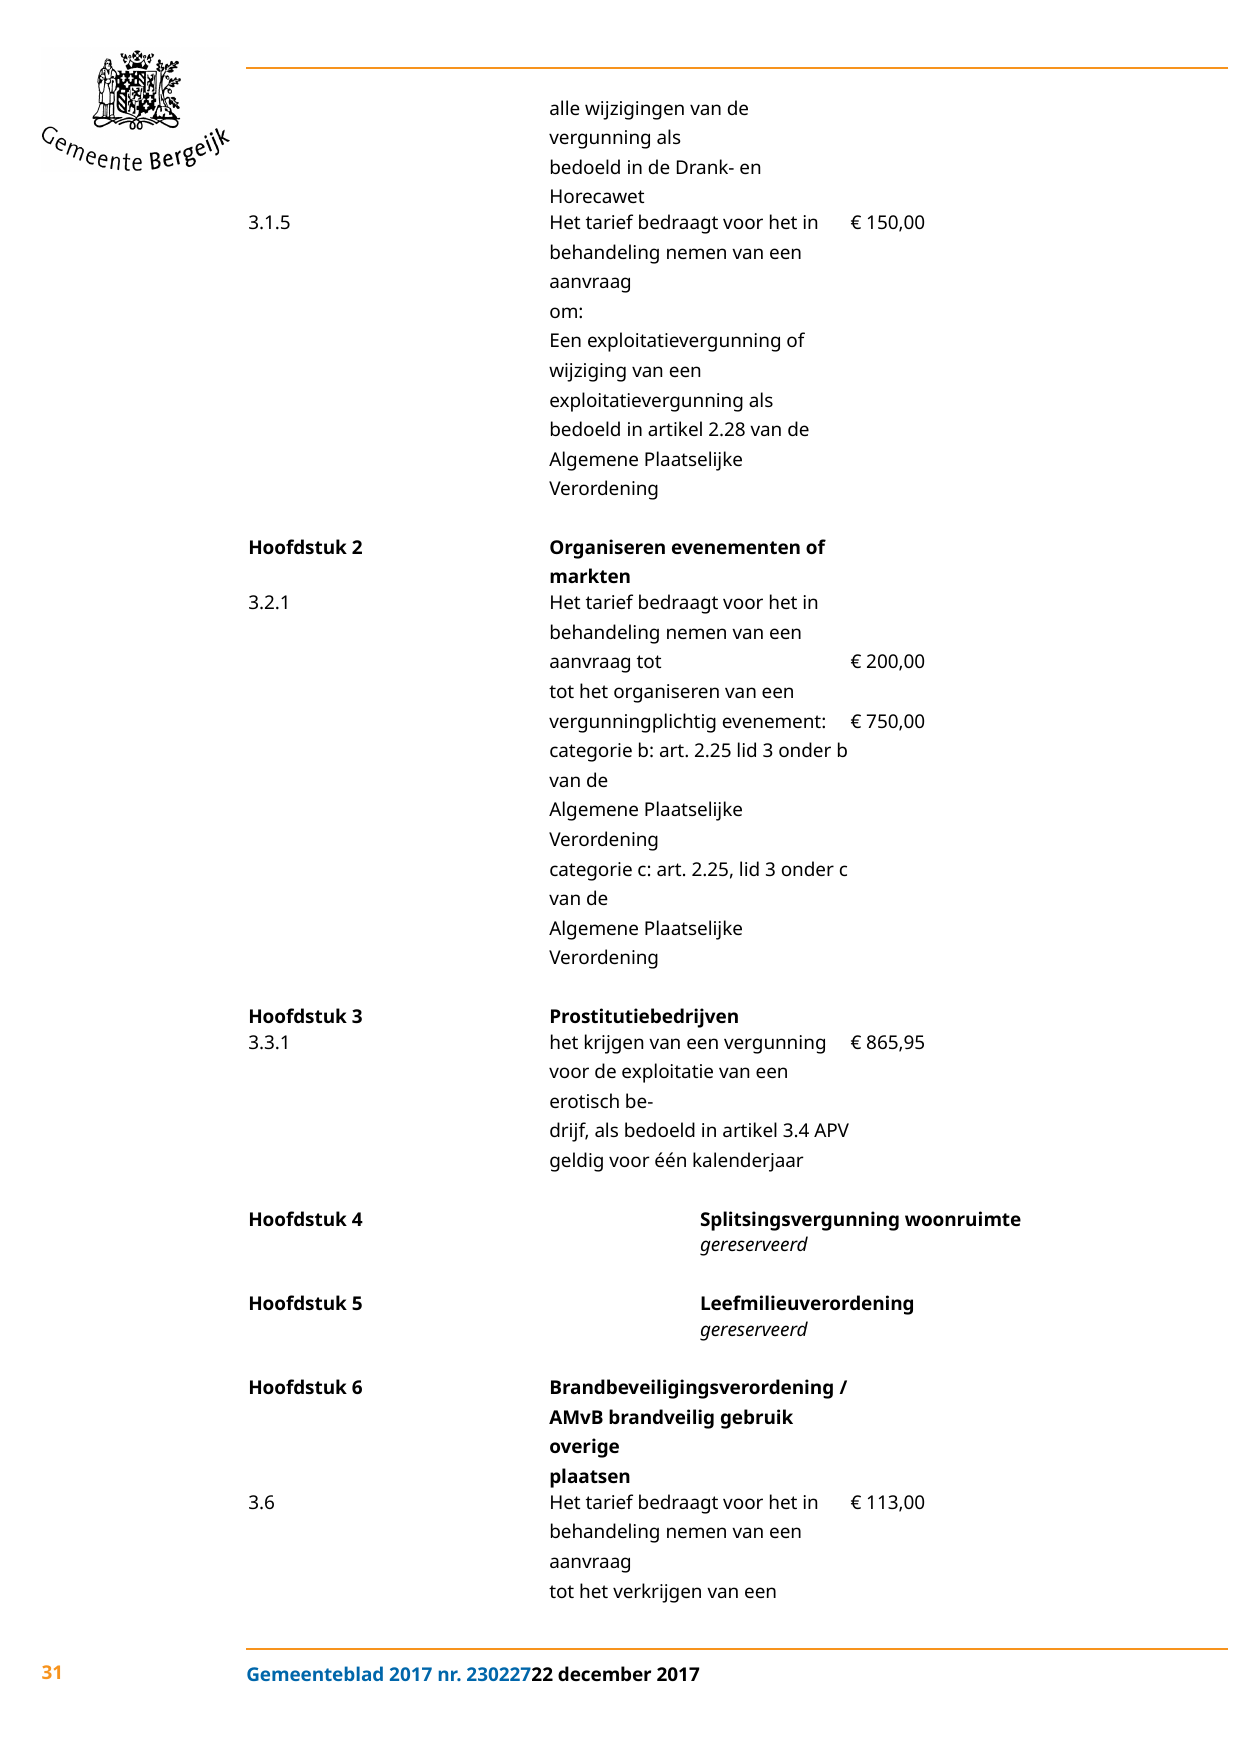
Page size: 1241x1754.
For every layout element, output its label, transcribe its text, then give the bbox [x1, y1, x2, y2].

table_cell € 865,95 [850, 1029, 1152, 1173]
table_cell Het tarief bedraagt voor het in behandeling nemen van een aanvraag tot het verkrijgen van een [549, 1489, 850, 1603]
table_header [850, 1003, 1152, 1029]
table_header Organiseren evenementen of markten [549, 534, 850, 589]
table_header Splitsingsvergunning woonruimte [700, 1206, 1152, 1232]
table_cell alle wijzigingen van de vergunning als bedoeld in de Drank- en Horecawet [549, 95, 850, 209]
table_header Hoofdstuk 5 [248, 1290, 700, 1316]
table_cell [248, 1316, 700, 1342]
table_cell gereserveerd [700, 1232, 1152, 1257]
table_cell [850, 95, 1152, 209]
table_cell [248, 95, 549, 209]
table_header Hoofdstuk 2 [248, 534, 549, 589]
table_cell 3.6 [248, 1489, 549, 1603]
table_header [850, 534, 1152, 589]
table_cell 3.3.1 [248, 1029, 549, 1173]
table_cell het krijgen van een vergunning voor de exploitatie van een erotisch be- drijf, als bedoeld in artikel 3.4 APV geldig voor één kalenderjaar [549, 1029, 850, 1173]
table_header Hoofdstuk 6 [248, 1375, 549, 1489]
table_cell [248, 1232, 700, 1257]
table_cell € 113,00 [850, 1489, 1152, 1603]
table_header [850, 1375, 1152, 1489]
table_cell 3.1.5 [248, 209, 549, 501]
table_cell Het tarief bedraagt voor het in behandeling nemen van een aanvraag om: Een exploitatievergunning of wijziging van een exploitatievergunning als bedoeld in artikel 2.28 van de Algemene Plaatselijke Verordening [549, 209, 850, 501]
table_cell € 150,00 [850, 209, 1152, 501]
table_header Leefmilieuverordening [700, 1290, 1152, 1316]
table_cell gereserveerd [700, 1316, 1152, 1342]
table_header Hoofdstuk 4 [248, 1206, 700, 1232]
picture [41, 47, 231, 172]
table_cell Het tarief bedraagt voor het in behandeling nemen van een aanvraag tot tot het organiseren van een vergunningplichtig evenement: categorie b: art. 2.25 lid 3 onder b van de Algemene Plaatselijke Verordening categorie c: art. 2.25, lid 3 onder c van de Algemene Plaatselijke Verordening [549, 590, 850, 970]
table_header Prostitutiebedrijven [549, 1003, 850, 1029]
table_cell € 200,00 € 750,00 [850, 590, 1152, 970]
table_header Hoofdstuk 3 [248, 1003, 549, 1029]
table_cell 3.2.1 [248, 590, 549, 970]
table_header Brandbeveiligingsverordening /AMvB brandveilig gebruik overige plaatsen [549, 1375, 850, 1489]
